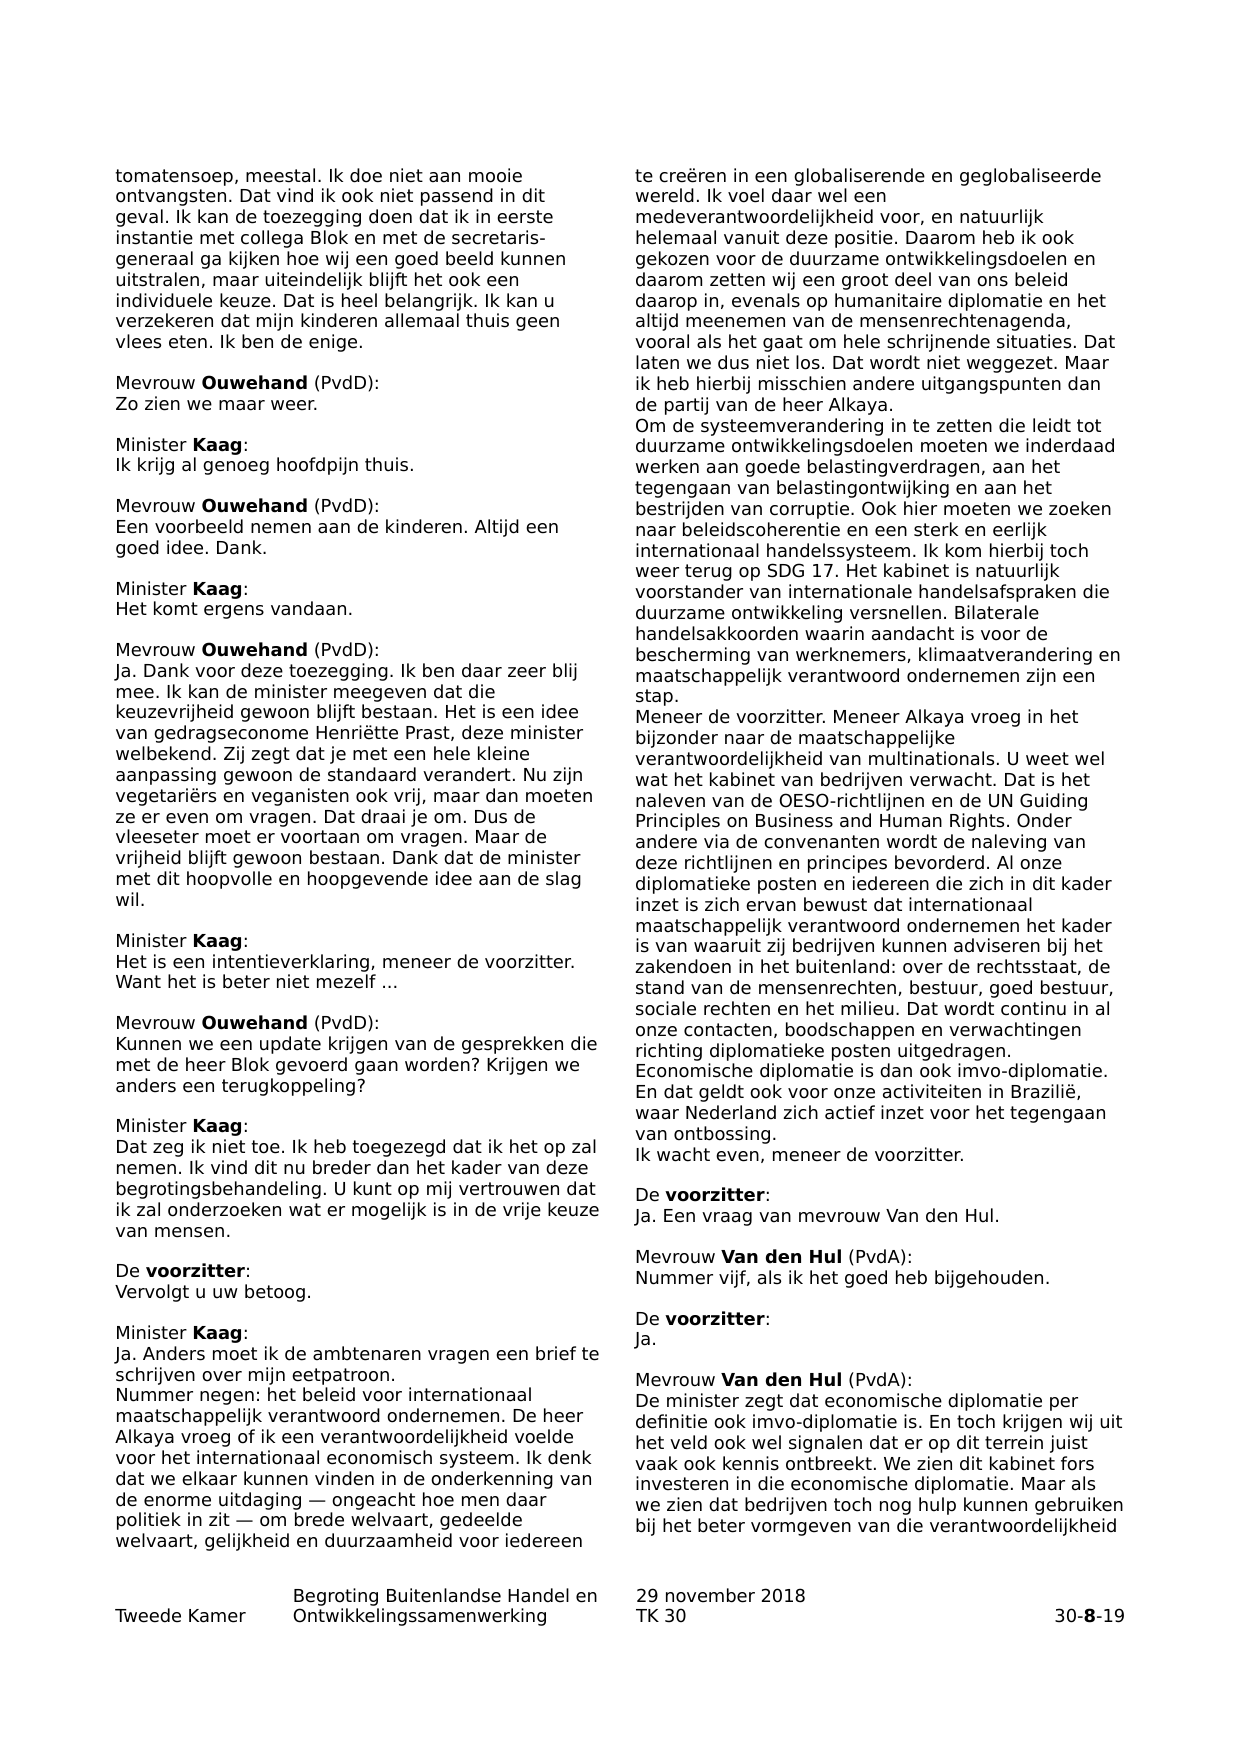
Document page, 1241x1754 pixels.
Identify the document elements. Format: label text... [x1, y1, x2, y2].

text Ik wacht even, meneer de voorzitter. [635, 1144, 1125, 1165]
text Om de systeemverandering in te zetten die leidt tot duurzame ontwikkelingsdoelen moeten we inderdaad werken aan goede belastingverdragen, aan het tegengaan van belastingontwijking en aan het bestrijden van corruptie. Ook hier moeten we zoeken naar beleidscoherentie en een sterk en eerlijk internationaal handelssysteem. Ik kom hierbij toch weer terug op SDG 17. Het kabinet is natuurlijk voorstander van internationale handelsafspraken die duurzame ontwikkeling versnellen. Bilaterale handelsakkoorden waarin aandacht is voor de bescherming van werknemers, klimaatverandering en maatschappelijk verantwoord ondernemen zijn een stap. [635, 415, 1125, 707]
text Zo zien we maar weer. [115, 393, 605, 414]
text Ik krijg al genoeg hoofdpijn thuis. [115, 455, 605, 476]
text tomatensoep, meestal. Ik doe niet aan mooie ontvangsten. Dat vind ik ook niet passend in dit geval. Ik kan de toezegging doen dat ik in eerste instantie met collega Blok en met de secretaris-generaal ga kijken hoe wij een goed beeld kunnen uitstralen, maar uiteindelijk blijft het ook een individuele keuze. Dat is heel belangrijk. Ik kan u verzekeren dat mijn kinderen allemaal thuis geen vlees eten. Ik ben de enige. [115, 165, 605, 353]
text Ja. Een vraag van mevrouw Van den Hul. [635, 1206, 1125, 1227]
text Mevrouw Ouwehand (PvdD): [115, 496, 605, 517]
text Ja. [635, 1329, 1125, 1350]
text De voorzitter: [635, 1308, 1125, 1329]
text Vervolgt u uw betoog. [115, 1282, 605, 1303]
text Minister Kaag: [115, 931, 605, 951]
text Dat zeg ik niet toe. Ik heb toegezegd dat ik het op zal nemen. Ik vind dit nu breder dan het kader van deze begrotingsbehandeling. U kunt op mij vertrouwen dat ik zal onderzoeken wat er mogelijk is in de vrije keuze van mensen. [115, 1137, 605, 1241]
text Mevrouw Van den Hul (PvdA): [635, 1247, 1125, 1268]
text Mevrouw Van den Hul (PvdA): [635, 1370, 1125, 1391]
text Minister Kaag: [115, 1116, 605, 1137]
text Ja. Anders moet ik de ambtenaren vragen een brief te schrijven over mijn eetpatroon. [115, 1343, 605, 1385]
text te creëren in een globaliserende en geglobaliseerde wereld. Ik voel daar wel een medeverantwoordelijkheid voor, en natuurlijk helemaal vanuit deze positie. Daarom heb ik ook gekozen voor de duurzame ontwikkelingsdoelen en daarom zetten wij een groot deel van ons beleid daarop in, evenals op humanitaire diplomatie en het altijd meenemen van de mensenrechtenagenda, vooral als het gaat om hele schrijnende situaties. Dat laten we dus niet los. Dat wordt niet weggezet. Maar ik heb hierbij misschien andere uitgangspunten dan de partij van de heer Alkaya. [635, 165, 1125, 415]
text Minister Kaag: [115, 578, 605, 599]
text De voorzitter: [635, 1185, 1125, 1206]
text Het komt ergens vandaan. [115, 599, 605, 620]
text Nummer negen: het beleid voor internationaal maatschappelijk verantwoord ondernemen. De heer Alkaya vroeg of ik een verantwoordelijkheid voelde voor het internationaal economisch systeem. Ik denk dat we elkaar kunnen vinden in de onderkenning van de enorme uitdaging — ongeacht hoe men daar politiek in zit — om brede welvaart, gedeelde welvaart, gelijkheid en duurzaamheid voor iedereen [115, 1385, 605, 1552]
text Meneer de voorzitter. Meneer Alkaya vroeg in het bijzonder naar de maatschappelijke verantwoordelijkheid van multinationals. U weet wel wat het kabinet van bedrijven verwacht. Dat is het naleven van de OESO-richtlijnen en de UN Guiding Principles on Business and Human Rights. Onder andere via de convenanten wordt de naleving van deze richtlijnen en principes bevorderd. Al onze diplomatieke posten en iedereen die zich in dit kader inzet is zich ervan bewust dat internationaal maatschappelijk verantwoord ondernemen het kader is van waaruit zij bedrijven kunnen adviseren bij het zakendoen in het buitenland: over de rechtsstaat, de stand van de mensenrechten, bestuur, goed bestuur, sociale rechten en het milieu. Dat wordt continu in al onze contacten, boodschappen en verwachtingen richting diplomatieke posten uitgedragen. Economische diplomatie is dan ook imvo-diplomatie. En dat geldt ook voor onze activiteiten in Brazilië, waar Nederland zich actief inzet voor het tegengaan van ontbossing. [635, 707, 1125, 1144]
text Minister Kaag: [115, 434, 605, 455]
text Mevrouw Ouwehand (PvdD): [115, 640, 605, 661]
text Kunnen we een update krijgen van de gesprekken die met de heer Blok gevoerd gaan worden? Krijgen we anders een terugkoppeling? [115, 1034, 605, 1096]
text De voorzitter: [115, 1261, 605, 1282]
text Minister Kaag: [115, 1323, 605, 1343]
text Mevrouw Ouwehand (PvdD): [115, 373, 605, 393]
text Mevrouw Ouwehand (PvdD): [115, 1013, 605, 1034]
text Een voorbeeld nemen aan de kinderen. Altijd een goed idee. Dank. [115, 517, 605, 558]
text Het is een intentieverklaring, meneer de voorzitter. Want het is beter niet mezelf ... [115, 951, 605, 993]
text De minister zegt dat economische diplomatie per definitie ook imvo-diplomatie is. En toch krijgen wij uit het veld ook wel signalen dat er op dit terrein juist vaak ook kennis ontbreekt. We zien dit kabinet fors investeren in die economische diplomatie. Maar als we zien dat bedrijven toch nog hulp kunnen gebruiken bij het beter vormgeven van die verantwoordelijkheid [635, 1391, 1125, 1537]
text Ja. Dank voor deze toezegging. Ik ben daar zeer blij mee. Ik kan de minister meegeven dat die keuzevrijheid gewoon blijft bestaan. Het is een idee van gedragseconome Henriëtte Prast, deze minister welbekend. Zij zegt dat je met een hele kleine aanpassing gewoon de standaard verandert. Nu zijn vegetariërs en veganisten ook vrij, maar dan moeten ze er even om vragen. Dat draai je om. Dus de vleeseter moet er voortaan om vragen. Maar de vrijheid blijft gewoon bestaan. Dank dat de minister met dit hoopvolle en hoopgevende idee aan de slag wil. [115, 661, 605, 911]
text Nummer vijf, als ik het goed heb bijgehouden. [635, 1268, 1125, 1288]
